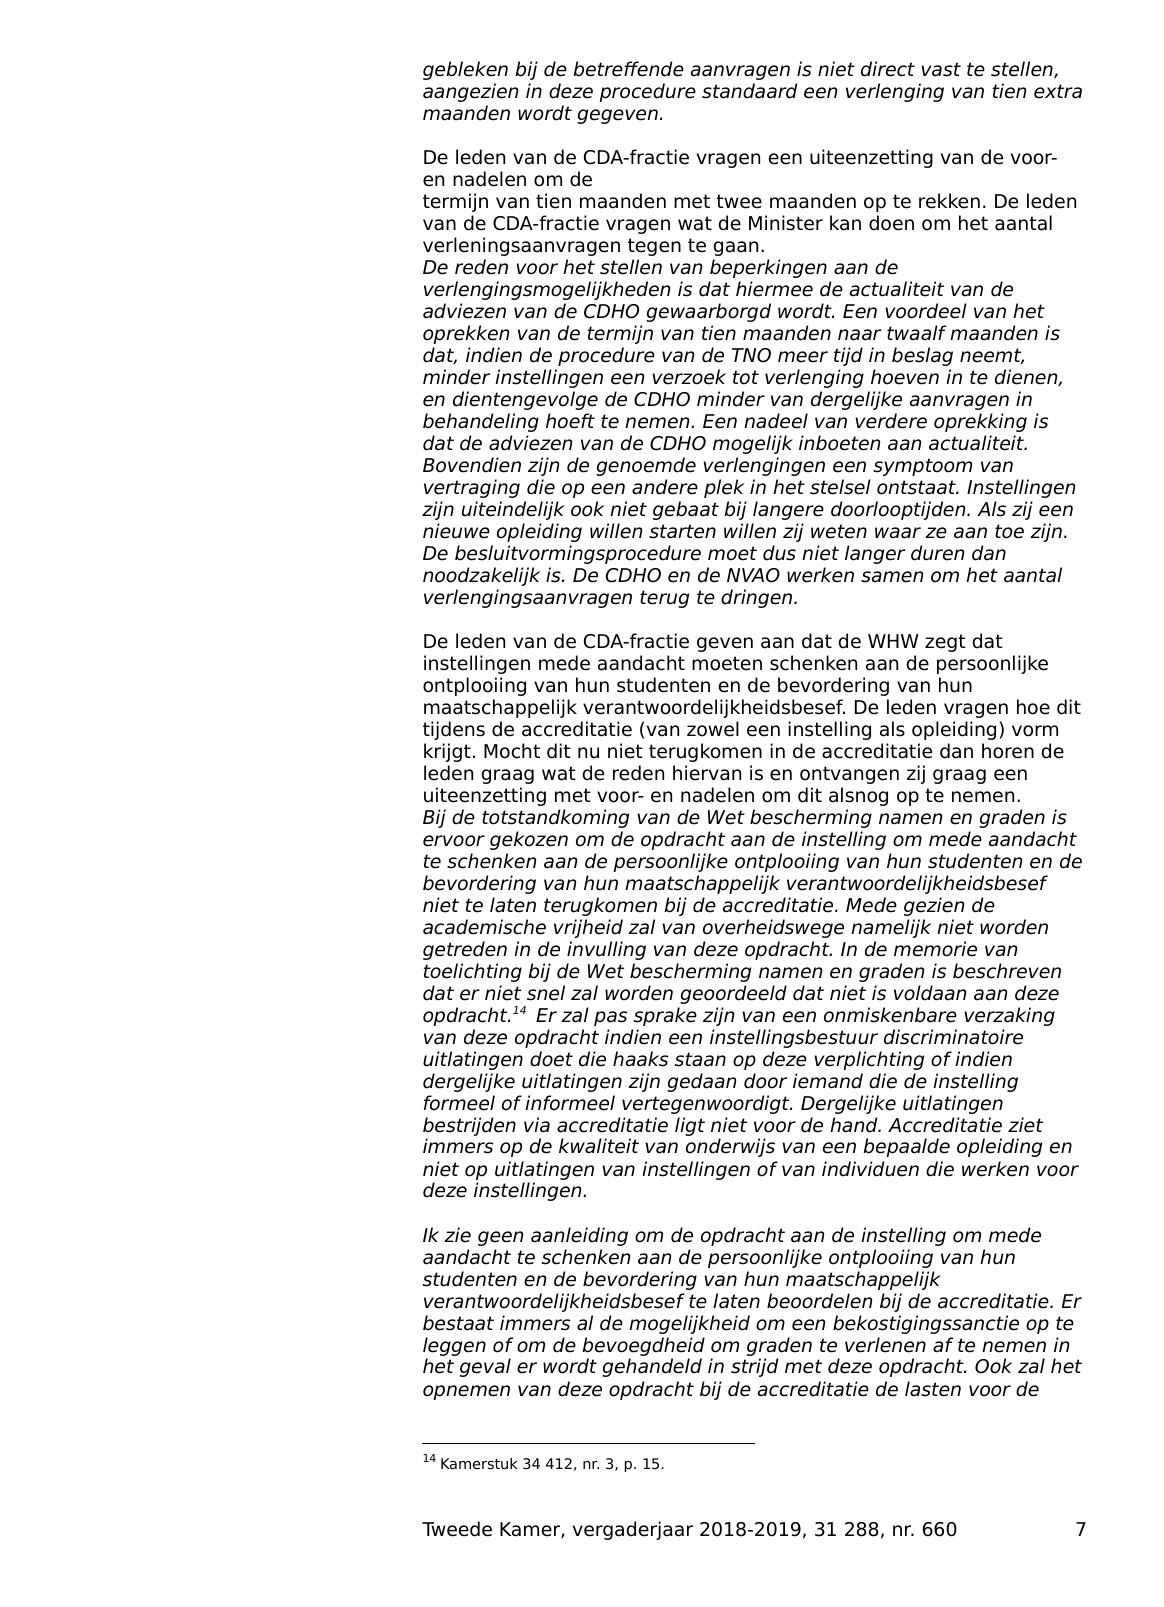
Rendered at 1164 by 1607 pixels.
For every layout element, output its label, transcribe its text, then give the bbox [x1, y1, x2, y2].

text Ik zie geen aanleiding om de opdracht aan de instelling om mede aandacht te schenken aan de persoonlijke ontplooiing van hun studenten en de bevordering van hun maatschappelijk verantwoordelijkheidsbesef te laten beoordelen bij de accreditatie. Er bestaat immers al de mogelijkheid om een bekostigingssanctie op te leggen of om de bevoegdheid om graden te verlenen af te nemen in het geval er wordt gehandeld in strijd met deze opdracht. Ook zal het opnemen van deze opdracht bij de accreditatie de lasten voor de [422, 1224, 1087, 1400]
text gebleken bij de betreffende aanvragen is niet direct vast te stellen, aangezien in deze procedure standaard een verlenging van tien extra maanden wordt gegeven. [422, 59, 1087, 125]
text Bij de totstandkoming van de Wet bescherming namen en graden is ervoor gekozen om de opdracht aan de instelling om mede aandacht te schenken aan de persoonlijke ontplooiing van hun studenten en de bevordering van hun maatschappelijk verantwoordelijkheidsbesef niet te laten terugkomen bij de accreditatie. Mede gezien de academische vrijheid zal van overheidswege namelijk niet worden getreden in de invulling van deze opdracht. In de memorie van toelichting bij de Wet bescherming namen en graden is beschreven dat er niet snel zal worden geoordeeld dat niet is voldaan aan deze opdracht. Er zal pas sprake zijn van een onmiskenbare verzaking van deze opdracht indien een instellingsbestuur discriminatoire uitlatingen doet die haaks staan op deze verplichting of indien dergelijke uitlatingen zijn gedaan door iemand die de instelling formeel of informeel vertegenwoordigt. Dergelijke uitlatingen bestrijden via accreditatie ligt niet voor de hand. Accreditatie ziet immers op de kwaliteit van onderwijs van een bepaalde opleiding en niet op uitlatingen van instellingen of van individuen die werken voor deze instellingen. [422, 807, 1087, 1202]
text De reden voor het stellen van beperkingen aan de verlengingsmogelijkheden is dat hiermee de actualiteit van de adviezen van de CDHO gewaarborgd wordt. Een voordeel van het oprekken van de termijn van tien maanden naar twaalf maanden is dat, indien de procedure van de TNO meer tijd in beslag neemt, minder instellingen een verzoek tot verlenging hoeven in te dienen, en dientengevolge de CDHO minder van dergelijke aanvragen in behandeling hoeft te nemen. Een nadeel van verdere oprekking is dat de adviezen van de CDHO mogelijk inboeten aan actualiteit. Bovendien zijn de genoemde verlengingen een symptoom van vertraging die op een andere plek in het stelsel ontstaat. Instellingen zijn uiteindelijk ook niet gebaat bij langere doorlooptijden. Als zij een nieuwe opleiding willen starten willen zij weten waar ze aan toe zijn. De besluitvormingsprocedure moet dus niet langer duren dan noodzakelijk is. De CDHO en de NVAO werken samen om het aantal verlengingsaanvragen terug te dringen. [422, 257, 1087, 609]
text termijn van tien maanden met twee maanden op te rekken. De leden van de CDA-fractie vragen wat de Minister kan doen om het aantal verleningsaanvragen tegen te gaan. [422, 191, 1087, 257]
text Kamerstuk 34 412, nr. 3, p. 15. [422, 1452, 1087, 1474]
text De leden van de CDA-fractie vragen een uiteenzetting van de voor- en nadelen om de [422, 147, 1087, 191]
text De leden van de CDA-fractie geven aan dat de WHW zegt dat instellingen mede aandacht moeten schenken aan de persoonlijke ontplooiing van hun studenten en de bevordering van hun maatschappelijk verantwoordelijkheidsbesef. De leden vragen hoe dit tijdens de accreditatie (van zowel een instelling als opleiding) vorm krijgt. Mocht dit nu niet terugkomen in de accreditatie dan horen de leden graag wat de reden hiervan is en ontvangen zij graag een uiteenzetting met voor- en nadelen om dit alsnog op te nemen. [422, 631, 1087, 807]
